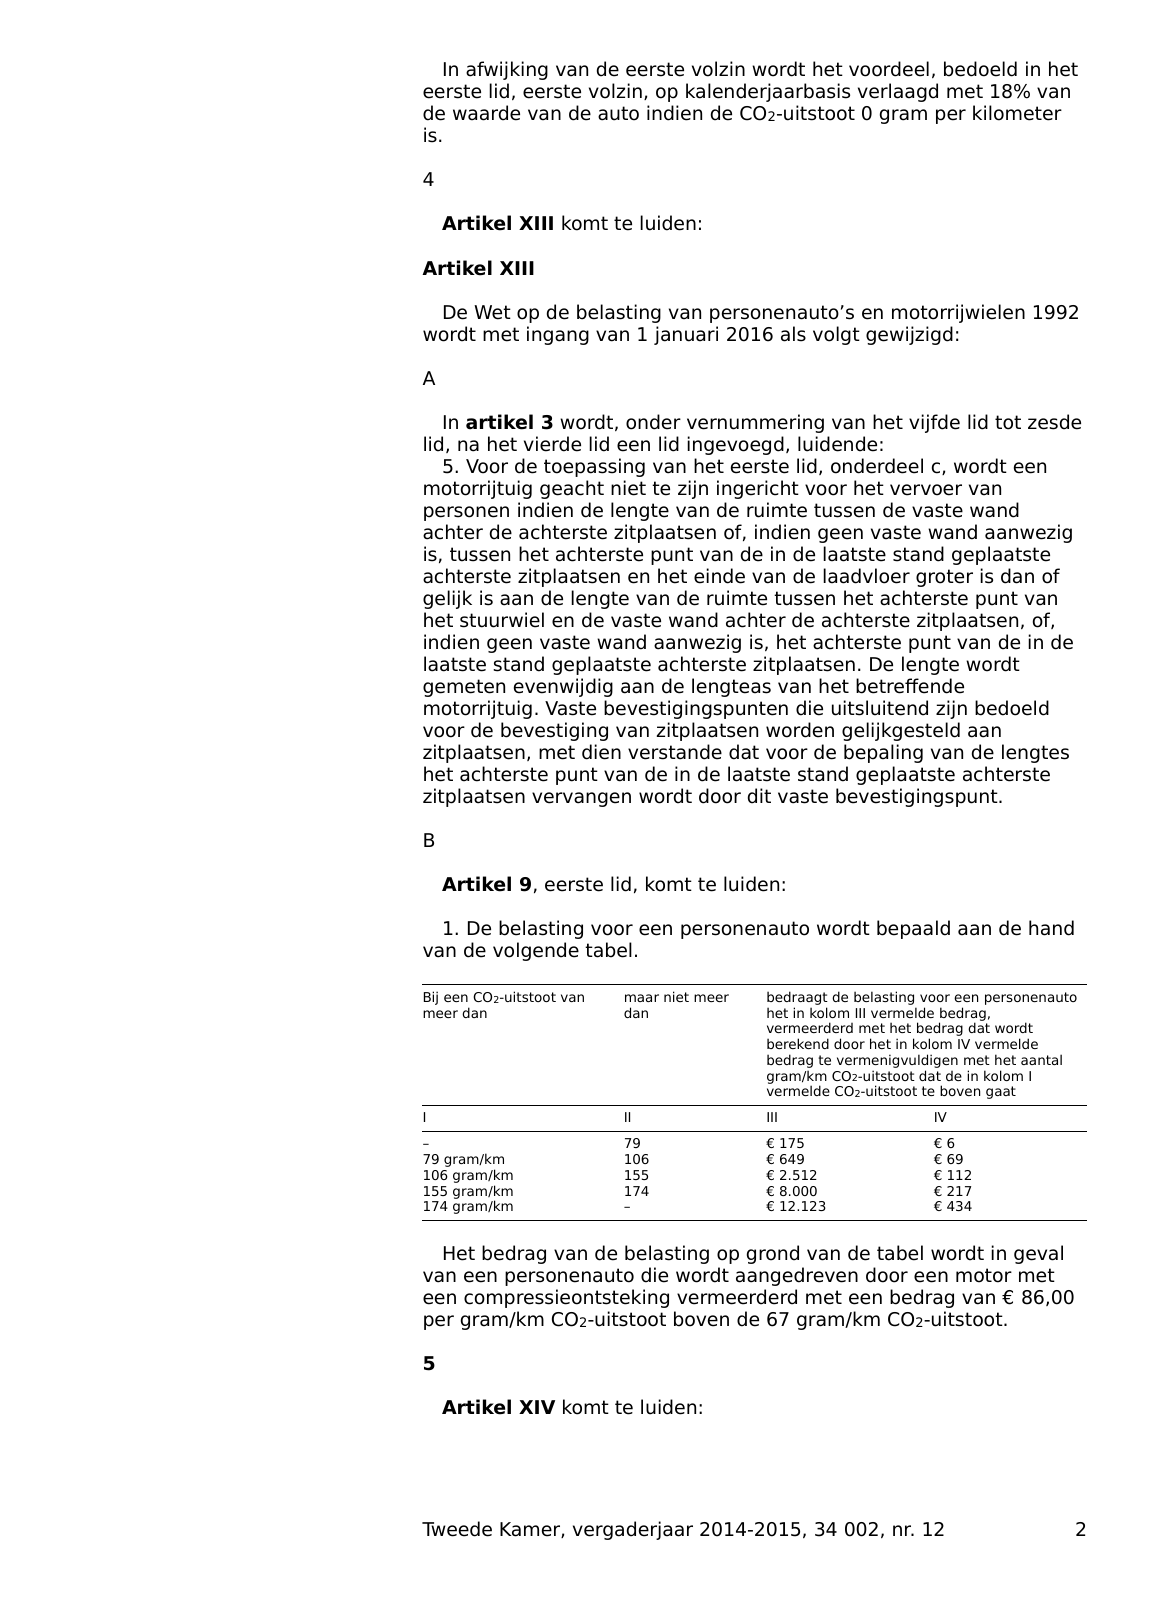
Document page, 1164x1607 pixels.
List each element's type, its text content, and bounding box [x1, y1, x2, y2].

table_header maar niet meer dan [618, 985, 760, 1104]
text De Wet op de belasting van personenauto’s en motorrijwielen 1992 wordt met ingang van 1 januari 2016 als volgt gewijzigd: [422, 302, 1087, 346]
table_cell 79 [618, 1132, 760, 1152]
table_cell € 2.512 [760, 1168, 927, 1183]
table_cell 79 gram/km [422, 1152, 618, 1168]
subtitle 5 [422, 1353, 1087, 1375]
table_cell 106 gram/km [422, 1168, 618, 1183]
text 1. De belasting voor een personenauto wordt bepaald aan de hand van de volgende tabel. [422, 918, 1087, 962]
table_cell € 12.123 [760, 1199, 927, 1220]
table_cell € 217 [928, 1184, 1087, 1199]
subtitle Artikel XIII [422, 257, 1087, 279]
table_cell 174 [618, 1184, 760, 1199]
text In afwijking van de eerste volzin wordt het voordeel, bedoeld in het eerste lid, eerste volzin, op kalenderjaarbasis verlaagd met 18% van de waarde van de auto indien de CO2-uitstoot 0 gram per kilometer is. [422, 59, 1087, 147]
table_header bedraagt de belasting voor een personenauto het in kolom III vermelde bedrag, vermeerderd met het bedrag dat wordt berekend door het in kolom IV vermelde bedrag te vermenigvuldigen met het aantal gram/km CO2-uitstoot dat de in kolom I vermelde CO2-uitstoot te boven gaat [760, 985, 1087, 1104]
table_cell € 6 [928, 1132, 1087, 1152]
table_cell € 649 [760, 1152, 927, 1168]
table_cell € 434 [928, 1199, 1087, 1220]
table_cell IV [928, 1106, 1087, 1131]
subtitle B [422, 830, 1087, 852]
subtitle 4 [422, 169, 1087, 191]
table_cell 155 [618, 1168, 760, 1183]
text In artikel 3 wordt, onder vernummering van het vijfde lid tot zesde lid, na het vierde lid een lid ingevoegd, luidende: [422, 412, 1087, 456]
table_cell € 112 [928, 1168, 1087, 1183]
text Artikel XIII komt te luiden: [422, 213, 1087, 235]
text Artikel 9, eerste lid, komt te luiden: [422, 874, 1087, 896]
table_cell II [618, 1106, 760, 1131]
text Artikel XIV komt te luiden: [422, 1397, 1087, 1419]
table_cell € 69 [928, 1152, 1087, 1168]
table_cell – [422, 1132, 618, 1152]
table_cell 155 gram/km [422, 1184, 618, 1199]
table_header Bij een CO2-uitstoot van meer dan [422, 985, 618, 1104]
text 5. Voor de toepassing van het eerste lid, onderdeel c, wordt een motorrijtuig geacht niet te zijn ingericht voor het vervoer van personen indien de lengte van de ruimte tussen de vaste wand achter de achterste zitplaatsen of, indien geen vaste wand aanwezig is, tussen het achterste punt van de in de laatste stand geplaatste achterste zitplaatsen en het einde van de laadvloer groter is dan of gelijk is aan de lengte van de ruimte tussen het achterste punt van het stuurwiel en de vaste wand achter de achterste zitplaatsen, of, indien geen vaste wand aanwezig is, het achterste punt van de in de laatste stand geplaatste achterste zitplaatsen. De lengte wordt gemeten evenwijdig aan de lengteas van het betreffende motorrijtuig. Vaste bevestigingspunten die uitsluitend zijn bedoeld voor de bevestiging van zitplaatsen worden gelijkgesteld aan zitplaatsen, met dien verstande dat voor de bepaling van de lengtes het achterste punt van de in de laatste stand geplaatste achterste zitplaatsen vervangen wordt door dit vaste bevestigingspunt. [422, 456, 1087, 808]
table_cell 174 gram/km [422, 1199, 618, 1220]
table_cell € 175 [760, 1132, 927, 1152]
table_cell III [760, 1106, 927, 1131]
subtitle A [422, 368, 1087, 390]
table_cell I [422, 1106, 618, 1131]
table_cell – [618, 1199, 760, 1220]
table_cell € 8.000 [760, 1184, 927, 1199]
table_cell 106 [618, 1152, 760, 1168]
text Het bedrag van de belasting op grond van de tabel wordt in geval van een personenauto die wordt aangedreven door een motor met een compressieontsteking vermeerderd met een bedrag van € 86,00 per gram/km CO2-uitstoot boven de 67 gram/km CO2-uitstoot. [422, 1243, 1087, 1331]
